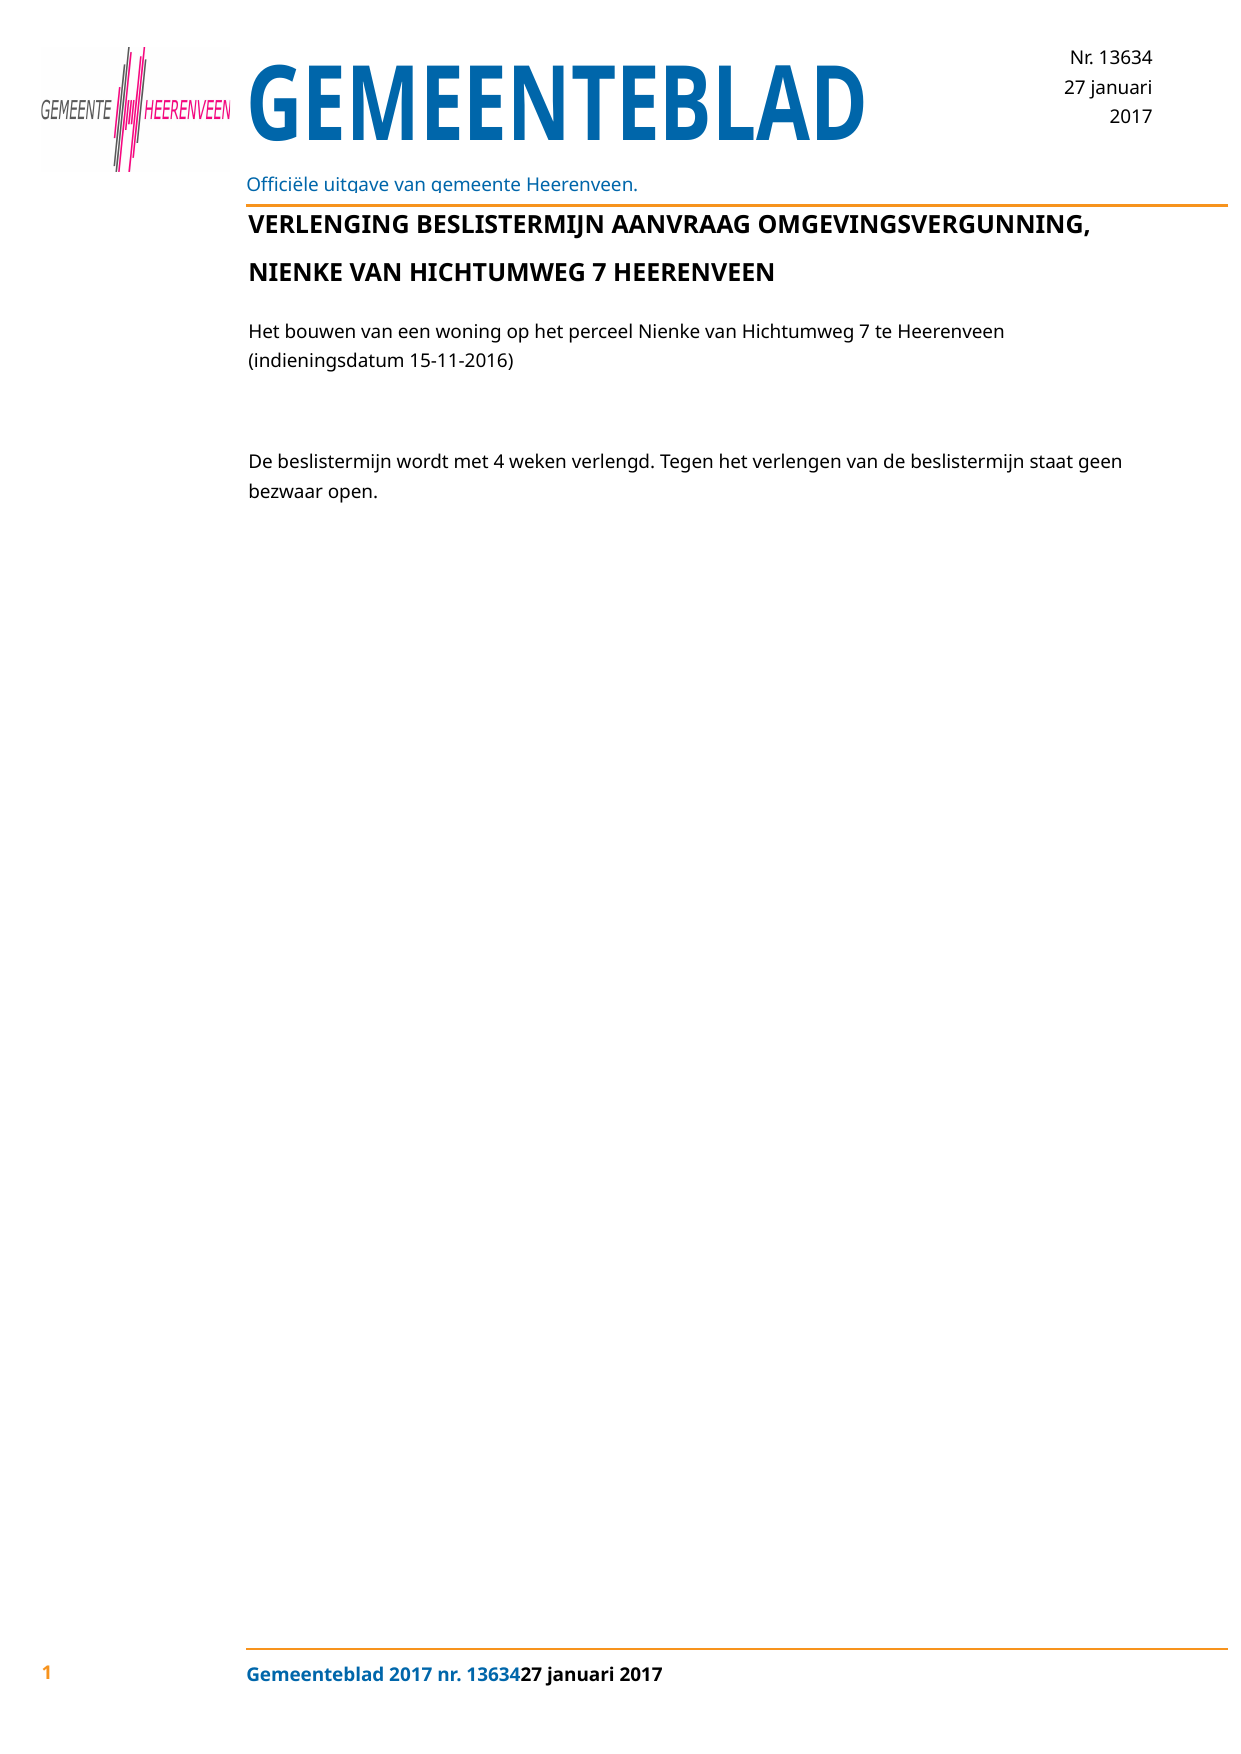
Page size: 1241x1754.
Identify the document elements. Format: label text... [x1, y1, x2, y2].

text VERLENGING BESLISTERMIJN AANVRAAG OMGEVINGSVERGUNNING, NIENKE VAN HICHTUMWEG 7 HEERENVEEN [248, 207, 1152, 288]
text De beslistermijn wordt met 4 weken verlengd. Tegen het verlengen van de beslistermijn staat geen bezwaar open. [248, 448, 1152, 504]
picture [41, 47, 231, 172]
text Het bouwen van een woning op het perceel Nienke van Hichtumweg 7 te Heerenveen (indieningsdatum 15-11-2016) [248, 318, 1152, 373]
